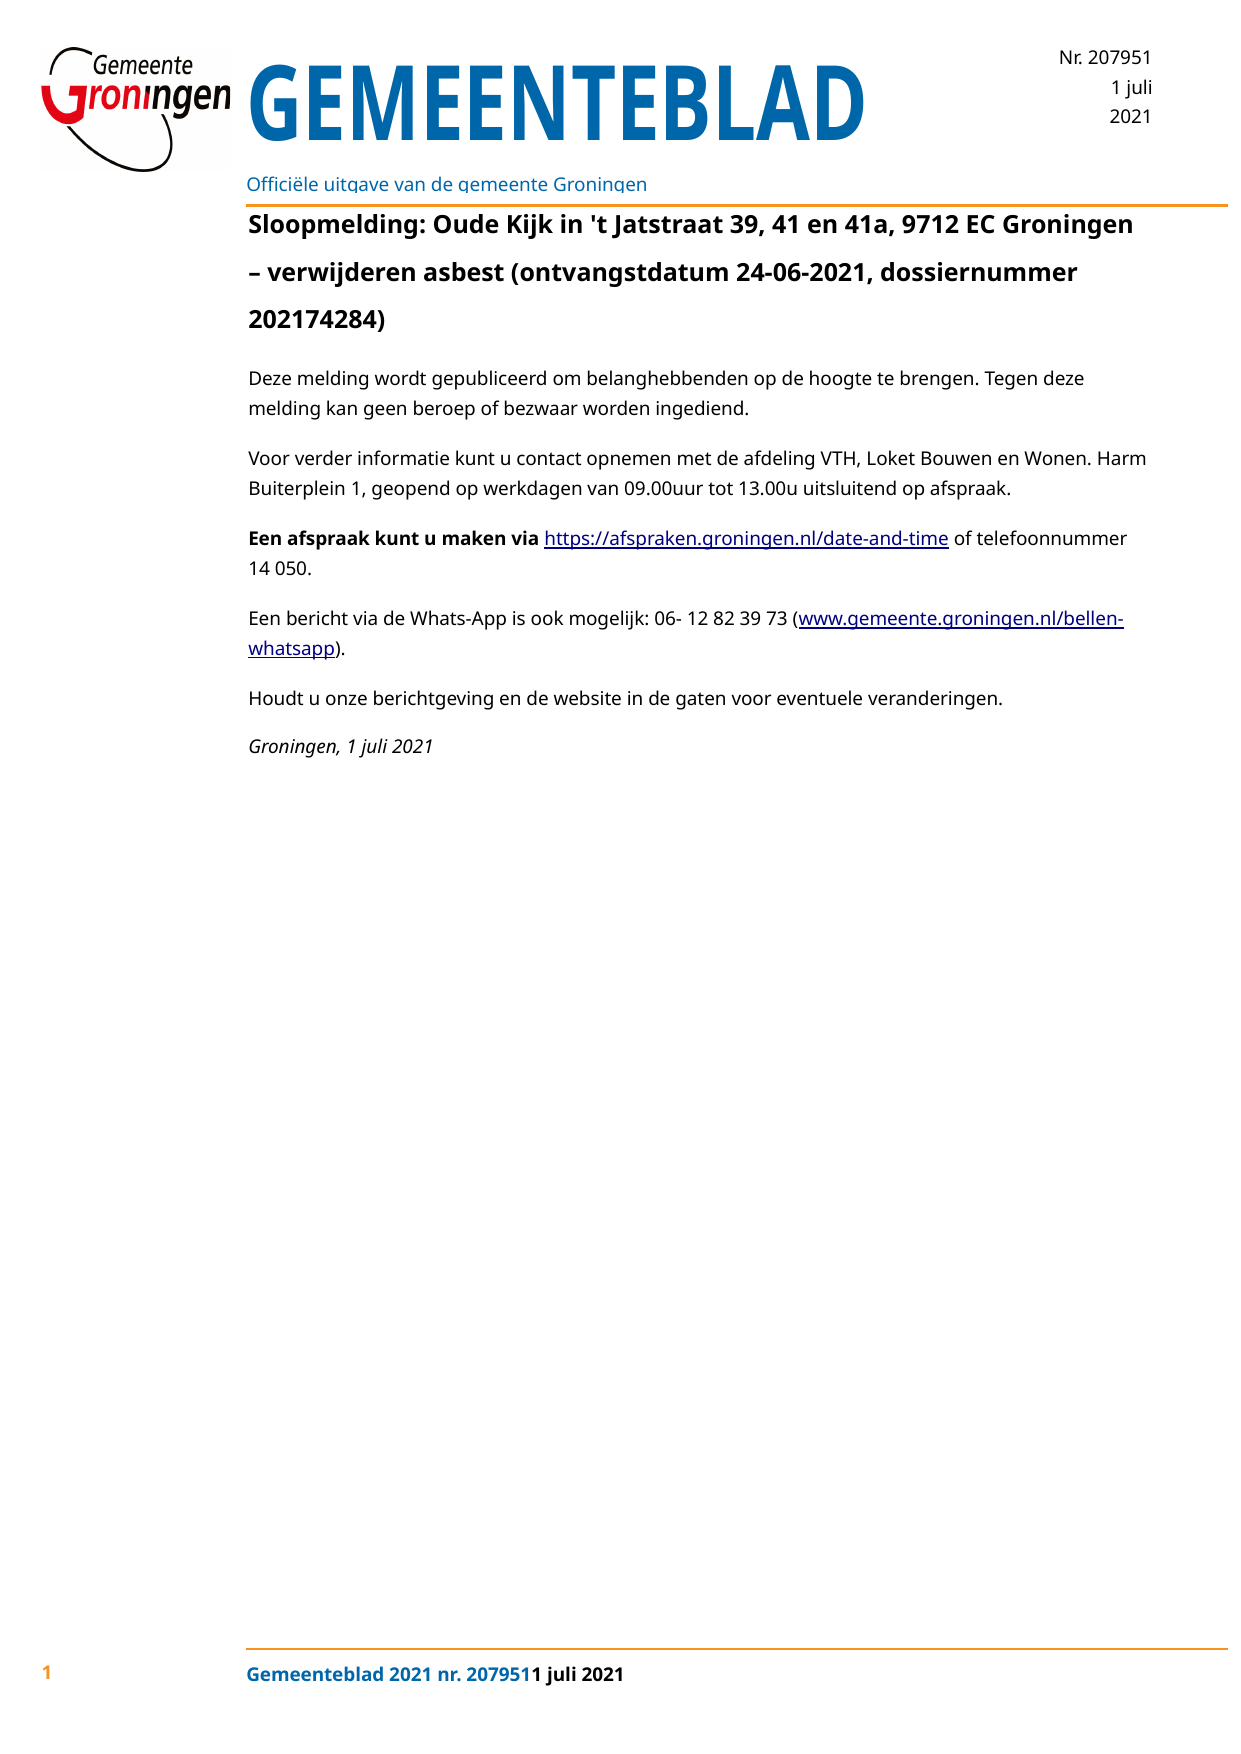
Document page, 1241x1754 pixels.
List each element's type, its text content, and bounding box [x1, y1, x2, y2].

text Deze melding wordt gepubliceerd om belanghebbenden op de hoogte te brengen. Tegen deze melding kan geen beroep of bezwaar worden ingediend. [248, 366, 1152, 421]
text Een afspraak kunt u maken via https://afspraken.groningen.nl/date-and-time of telefoonnummer 14 050. [248, 526, 1152, 581]
text Voor verder informatie kunt u contact opnemen met de afdeling VTH, Loket Bouwen en Wonen. Harm Buiterplein 1, geopend op werkdagen van 09.00uur tot 13.00u uitsluitend op afspraak. [248, 446, 1152, 501]
picture [41, 47, 231, 172]
text Houdt u onze berichtgeving en de website in de gaten voor eventuele veranderingen. [248, 686, 1152, 711]
text Sloopmelding: Oude Kijk in 't Jatstraat 39, 41 en 41a, 9712 EC Groningen – verwijderen asbest (ontvangstdatum 24-06-2021, dossiernummer 202174284) [248, 207, 1152, 336]
text Een bericht via de Whats-App is ook mogelijk: 06- 12 82 39 73 (www.gemeente.groningen.nl/bellen-whatsapp). [248, 606, 1152, 661]
text Groningen, 1 juli 2021 [248, 733, 1152, 759]
